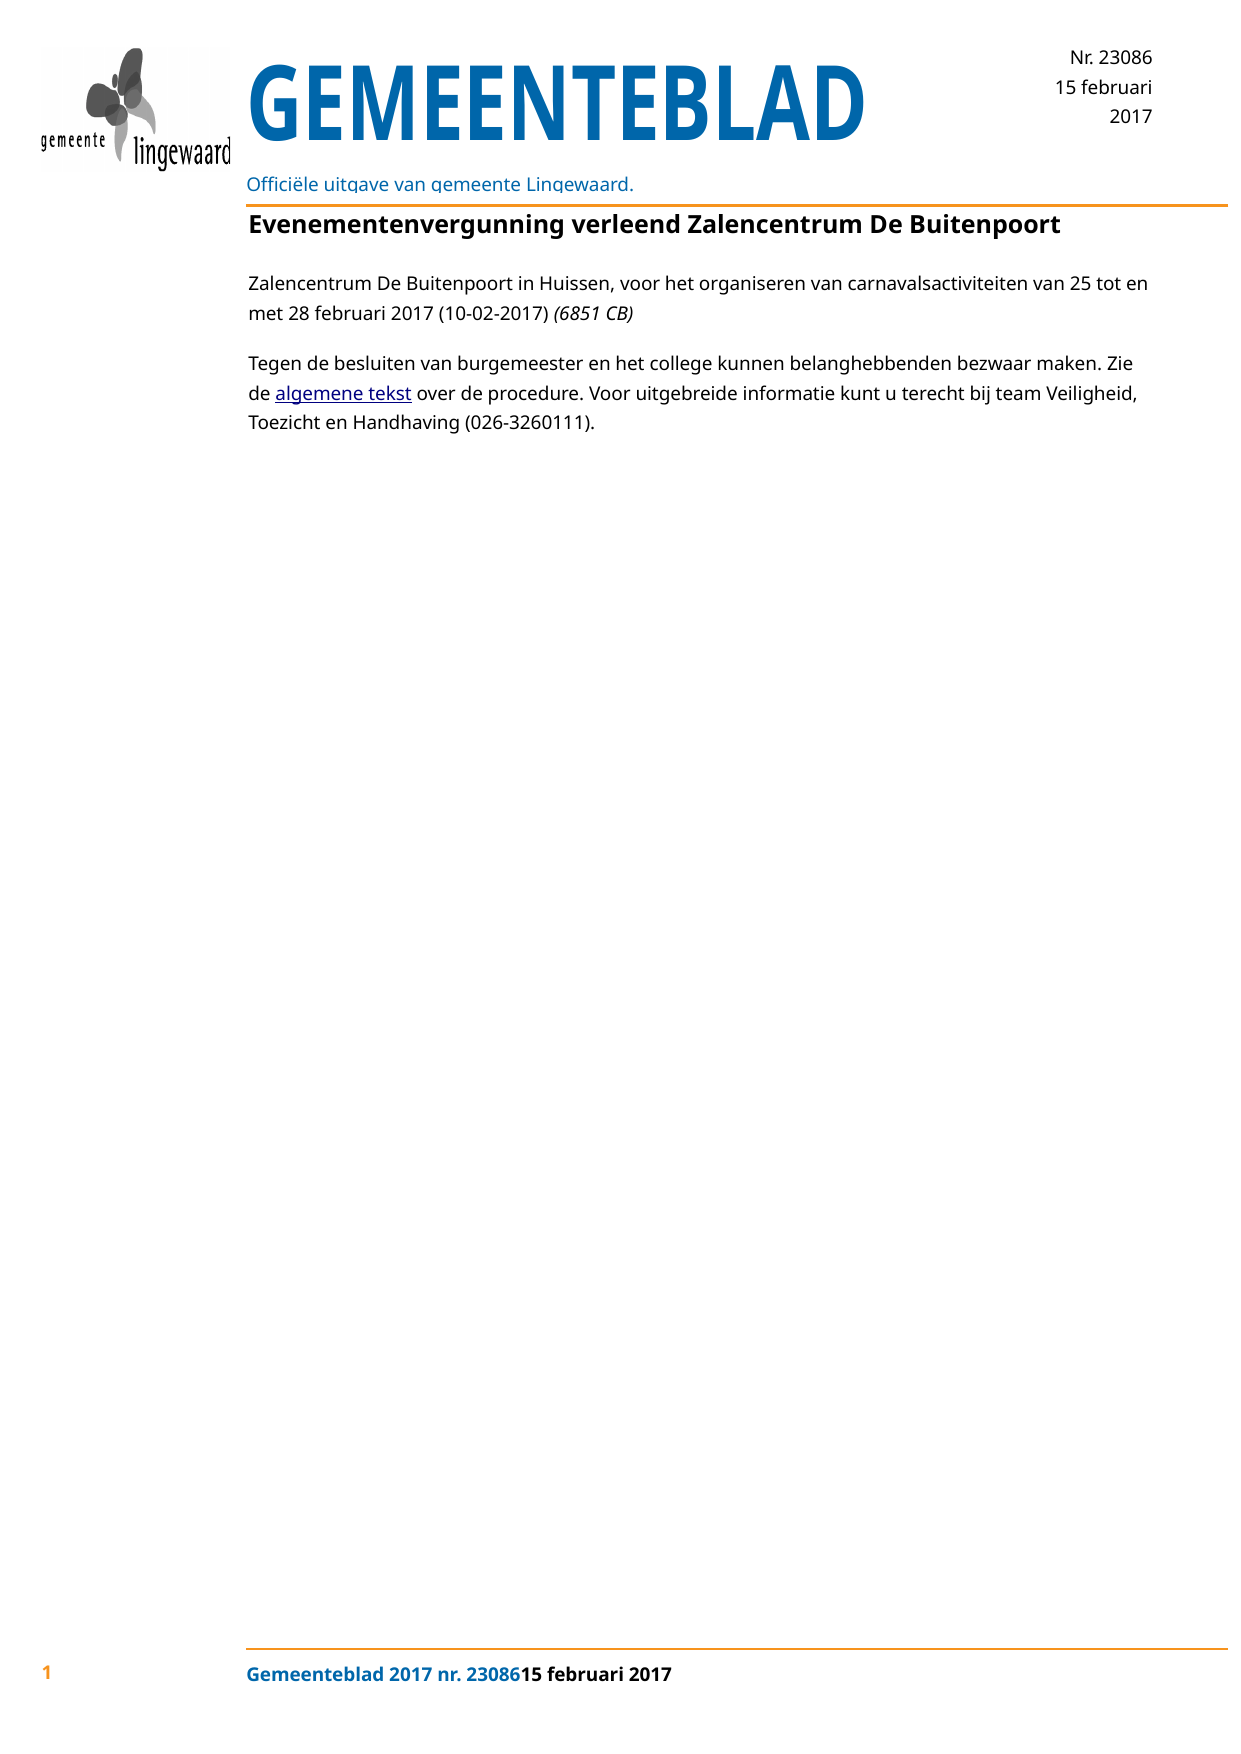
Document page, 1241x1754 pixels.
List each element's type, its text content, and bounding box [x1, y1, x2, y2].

text Zalencentrum De Buitenpoort in Huissen, voor het organiseren van carnavalsactiviteiten van 25 tot en met 28 februari 2017 (10-02-2017) (6851 CB) [248, 270, 1152, 326]
text Tegen de besluiten van burgemeester en het college kunnen belanghebbenden bezwaar maken. Zie de algemene tekst over de procedure. Voor uitgebreide informatie kunt u terecht bij team Veiligheid, Toezicht en Handhaving (026-3260111). [248, 350, 1152, 435]
picture [41, 47, 231, 172]
text Evenementenvergunning verleend Zalencentrum De Buitenpoort [248, 207, 1152, 241]
